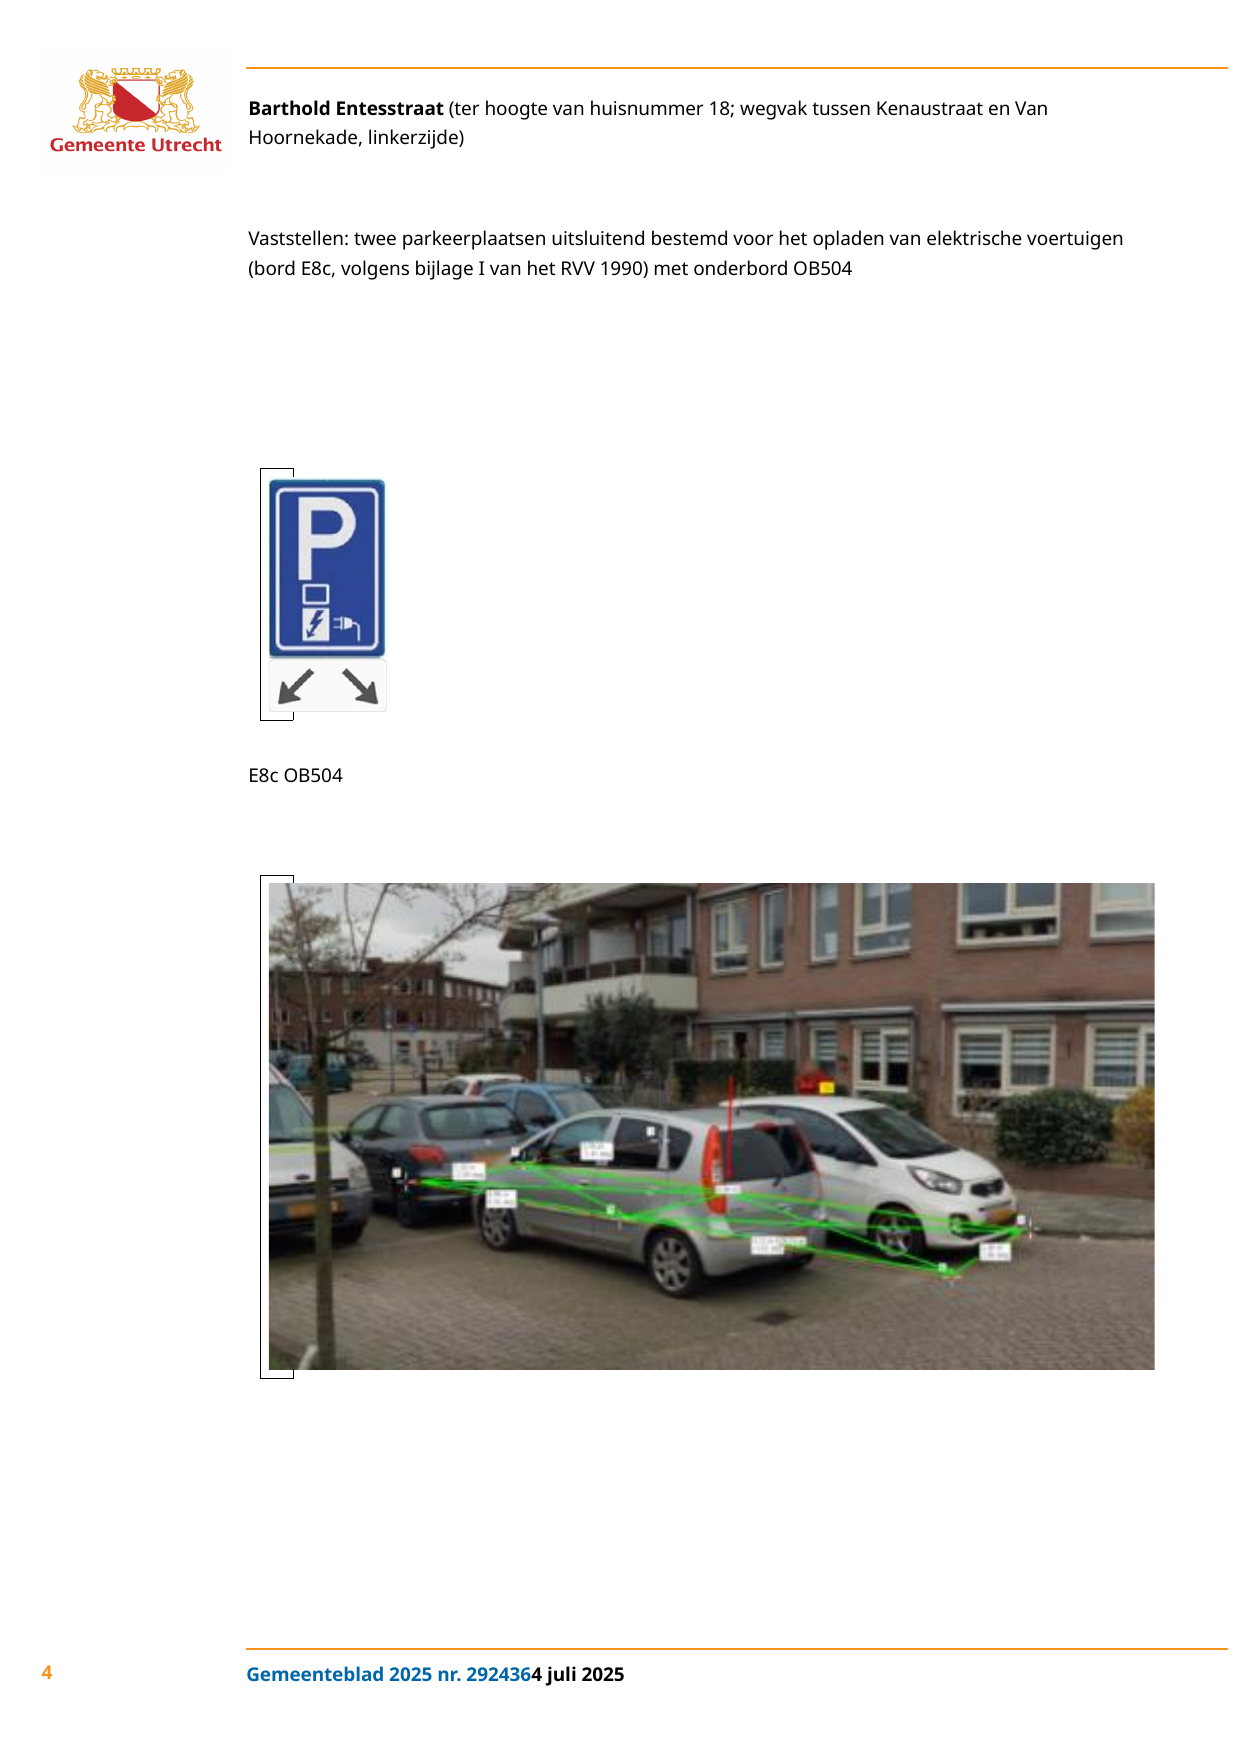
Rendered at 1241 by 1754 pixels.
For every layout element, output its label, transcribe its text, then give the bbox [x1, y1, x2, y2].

picture [268, 883, 1155, 1370]
picture [268, 477, 387, 712]
text E8c OB504 [248, 762, 1152, 788]
text Vaststellen: twee parkeerplaatsen uitsluitend bestemd voor het opladen van elektrische voertuigen (bord E8c, volgens bijlage I van het RVV 1990) met onderbord OB504 [248, 225, 1152, 281]
text Barthold Entesstraat (ter hoogte van huisnummer 18; wegvak tussen Kenaustraat en Van Hoornekade, linkerzijde) [248, 95, 1152, 150]
picture [41, 47, 231, 172]
